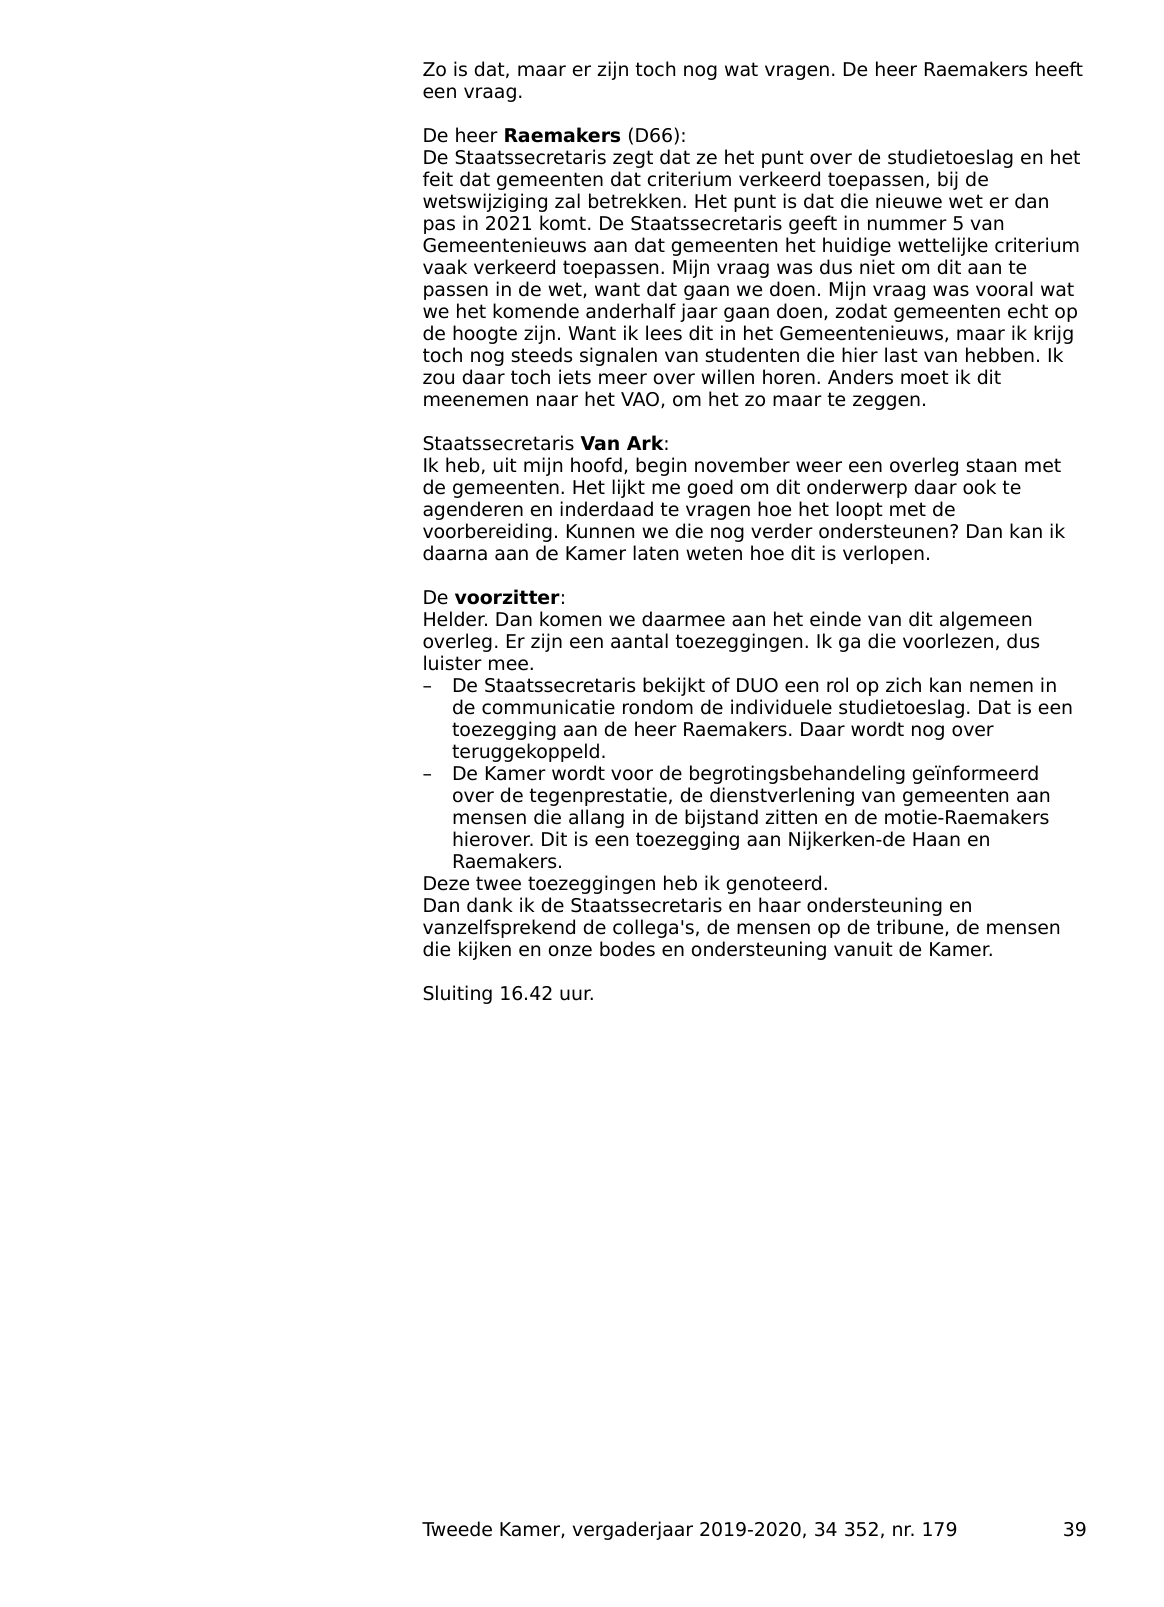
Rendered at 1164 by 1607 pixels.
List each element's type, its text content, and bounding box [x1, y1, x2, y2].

text Zo is dat, maar er zijn toch nog wat vragen. De heer Raemakers heeft een vraag. [422, 59, 1087, 103]
text Dan dank ik de Staatssecretaris en haar ondersteuning en vanzelfsprekend de collega's, de mensen op de tribune, de mensen die kijken en onze bodes en ondersteuning vanuit de Kamer. [422, 895, 1087, 961]
text Sluiting 16.42 uur. [422, 983, 1087, 1005]
text De heer Raemakers (D66): [422, 125, 1087, 147]
text De Staatssecretaris zegt dat ze het punt over de studietoeslag en het feit dat gemeenten dat criterium verkeerd toepassen, bij de wetswijziging zal betrekken. Het punt is dat die nieuwe wet er dan pas in 2021 komt. De Staatssecretaris geeft in nummer 5 van Gemeentenieuws aan dat gemeenten het huidige wettelijke criterium vaak verkeerd toepassen. Mijn vraag was dus niet om dit aan te passen in de wet, want dat gaan we doen. Mijn vraag was vooral wat we het komende anderhalf jaar gaan doen, zodat gemeenten echt op de hoogte zijn. Want ik lees dit in het Gemeentenieuws, maar ik krijg toch nog steeds signalen van studenten die hier last van hebben. Ik zou daar toch iets meer over willen horen. Anders moet ik dit meenemen naar het VAO, om het zo maar te zeggen. [422, 147, 1087, 411]
text – De Staatssecretaris bekijkt of DUO een rol op zich kan nemen in de communicatie rondom de individuele studietoeslag. Dat is een toezegging aan de heer Raemakers. Daar wordt nog over teruggekoppeld. [422, 675, 1087, 763]
text De voorzitter: [422, 587, 1087, 609]
text Ik heb, uit mijn hoofd, begin november weer een overleg staan met de gemeenten. Het lijkt me goed om dit onderwerp daar ook te agenderen en inderdaad te vragen hoe het loopt met de voorbereiding. Kunnen we die nog verder ondersteunen? Dan kan ik daarna aan de Kamer laten weten hoe dit is verlopen. [422, 455, 1087, 565]
text Deze twee toezeggingen heb ik genoteerd. [422, 873, 1087, 895]
text Helder. Dan komen we daarmee aan het einde van dit algemeen overleg. Er zijn een aantal toezeggingen. Ik ga die voorlezen, dus luister mee. [422, 609, 1087, 675]
text – De Kamer wordt voor de begrotingsbehandeling geïnformeerd over de tegenprestatie, de dienstverlening van gemeenten aan mensen die allang in de bijstand zitten en de motie-Raemakers hierover. Dit is een toezegging aan Nijkerken-de Haan en Raemakers. [422, 763, 1087, 873]
text Staatssecretaris Van Ark: [422, 433, 1087, 455]
